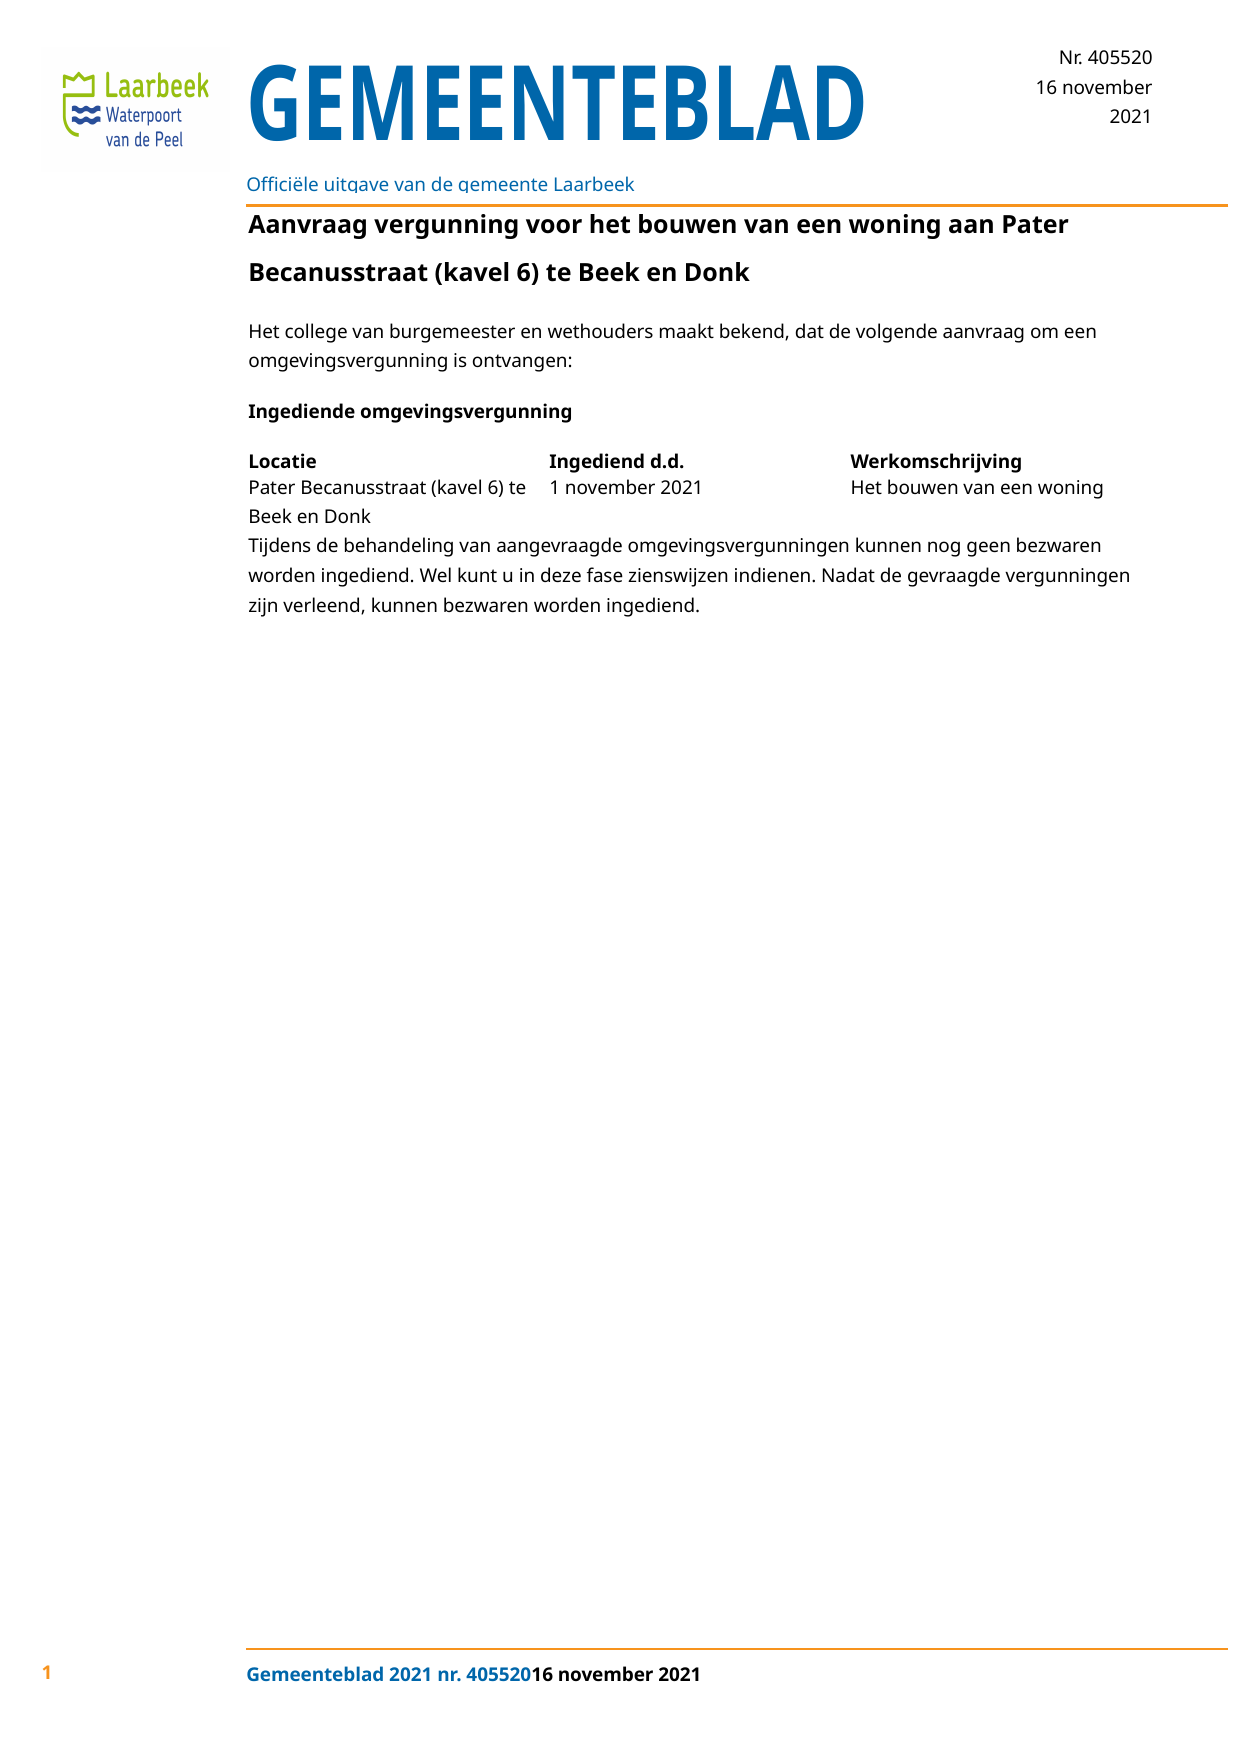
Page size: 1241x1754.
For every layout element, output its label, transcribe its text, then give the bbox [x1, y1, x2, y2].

table_cell Pater Becanusstraat (kavel 6) te Beek en Donk [248, 474, 549, 529]
table_header Ingediend d.d. [549, 449, 850, 474]
picture [41, 47, 231, 172]
text Ingediende omgevingsvergunning [248, 398, 1152, 424]
text Aanvraag vergunning voor het bouwen van een woning aan Pater Becanusstraat (kavel 6) te Beek en Donk [248, 207, 1152, 288]
table_cell Het bouwen van een woning [850, 474, 1152, 529]
table_cell 1 november 2021 [549, 474, 850, 529]
text Het college van burgemeester en wethouders maakt bekend, dat de volgende aanvraag om een omgevingsvergunning is ontvangen: [248, 318, 1152, 373]
text Tijdens de behandeling van aangevraagde omgevingsvergunningen kunnen nog geen bezwaren worden ingediend. Wel kunt u in deze fase zienswijzen indienen. Nadat de gevraagde vergunningen zijn verleend, kunnen bezwaren worden ingediend. [248, 533, 1152, 618]
table_header Werkomschrijving [850, 449, 1152, 474]
table_header Locatie [248, 449, 549, 474]
